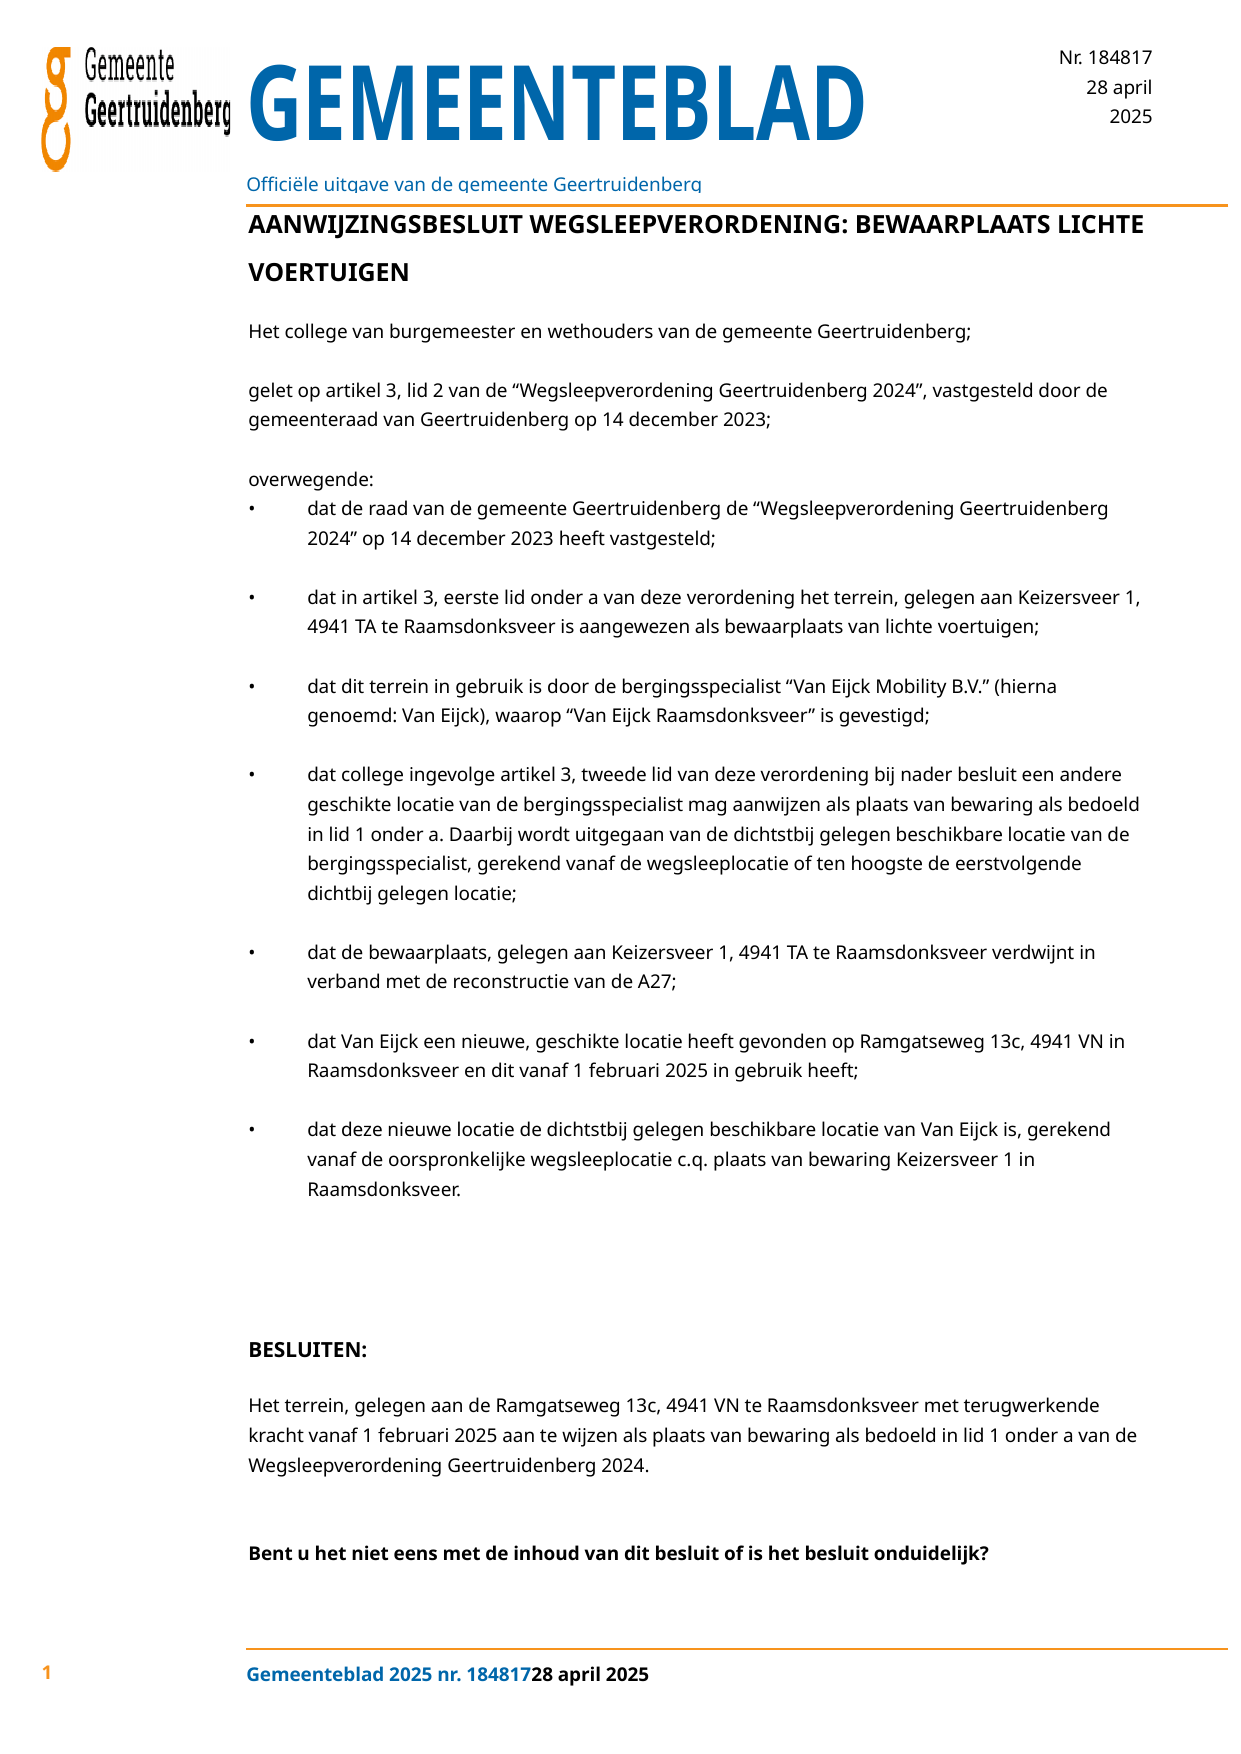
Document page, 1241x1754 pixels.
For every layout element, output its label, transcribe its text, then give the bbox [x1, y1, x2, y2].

text AANWIJZINGSBESLUIT WEGSLEEPVERORDENING: BEWAARPLAATS LICHTE VOERTUIGEN [248, 207, 1152, 288]
text Bent u het niet eens met de inhoud van dit besluit of is het besluit onduidelijk? [248, 1541, 1152, 1566]
text gelet op artikel 3, lid 2 van de “Wegsleepverordening Geertruidenberg 2024”, vastgesteld door de gemeenteraad van Geertruidenberg op 14 december 2023; [248, 377, 1152, 432]
list dat de bewaarplaats, gelegen aan Keizersveer 1, 4941 TA te Raamsdonksveer verdwijnt in verband met de reconstructie van de A27; [248, 939, 1152, 994]
list dat Van Eijck een nieuwe, geschikte locatie heeft gevonden op Ramgatseweg 13c, 4941 VN in Raamsdonksveer en dit vanaf 1 februari 2025 in gebruik heeft; [248, 1028, 1152, 1083]
text Het college van burgemeester en wethouders van de gemeente Geertruidenberg; [248, 318, 1152, 344]
list dat dit terrein in gebruik is door de bergingsspecialist “Van Eijck Mobility B.V.” (hierna genoemd: Van Eijck), waarop “Van Eijck Raamsdonksveer” is gevestigd; [248, 673, 1152, 728]
list dat de raad van de gemeente Geertruidenberg de “Wegsleepverordening Geertruidenberg 2024” op 14 december 2023 heeft vastgesteld; [248, 495, 1152, 551]
list dat deze nieuwe locatie de dichtstbij gelegen beschikbare locatie van Van Eijck is, gerekend vanaf de oorspronkelijke wegsleeplocatie c.q. plaats van bewaring Keizersveer 1 in Raamsdonksveer. [248, 1117, 1152, 1202]
text BESLUITEN: [248, 1335, 1152, 1363]
list dat college ingevolge artikel 3, tweede lid van deze verordening bij nader besluit een andere geschikte locatie van de bergingsspecialist mag aanwijzen als plaats van bewaring als bedoeld in lid 1 onder a. Daarbij wordt uitgegaan van de dichtstbij gelegen beschikbare locatie van de bergingsspecialist, gerekend vanaf de wegsleeplocatie of ten hoogste de eerstvolgende dichtbij gelegen locatie; [248, 762, 1152, 906]
list dat in artikel 3, eerste lid onder a van deze verordening het terrein, gelegen aan Keizersveer 1, 4941 TA te Raamsdonksveer is aangewezen als bewaarplaats van lichte voertuigen; [248, 584, 1152, 639]
text overwegende: [248, 466, 1152, 492]
text Het terrein, gelegen aan de Ramgatseweg 13c, 4941 VN te Raamsdonksveer met terugwerkende kracht vanaf 1 februari 2025 aan te wijzen als plaats van bewaring als bedoeld in lid 1 onder a van de Wegsleepverordening Geertruidenberg 2024. [248, 1393, 1152, 1478]
picture [41, 47, 231, 172]
